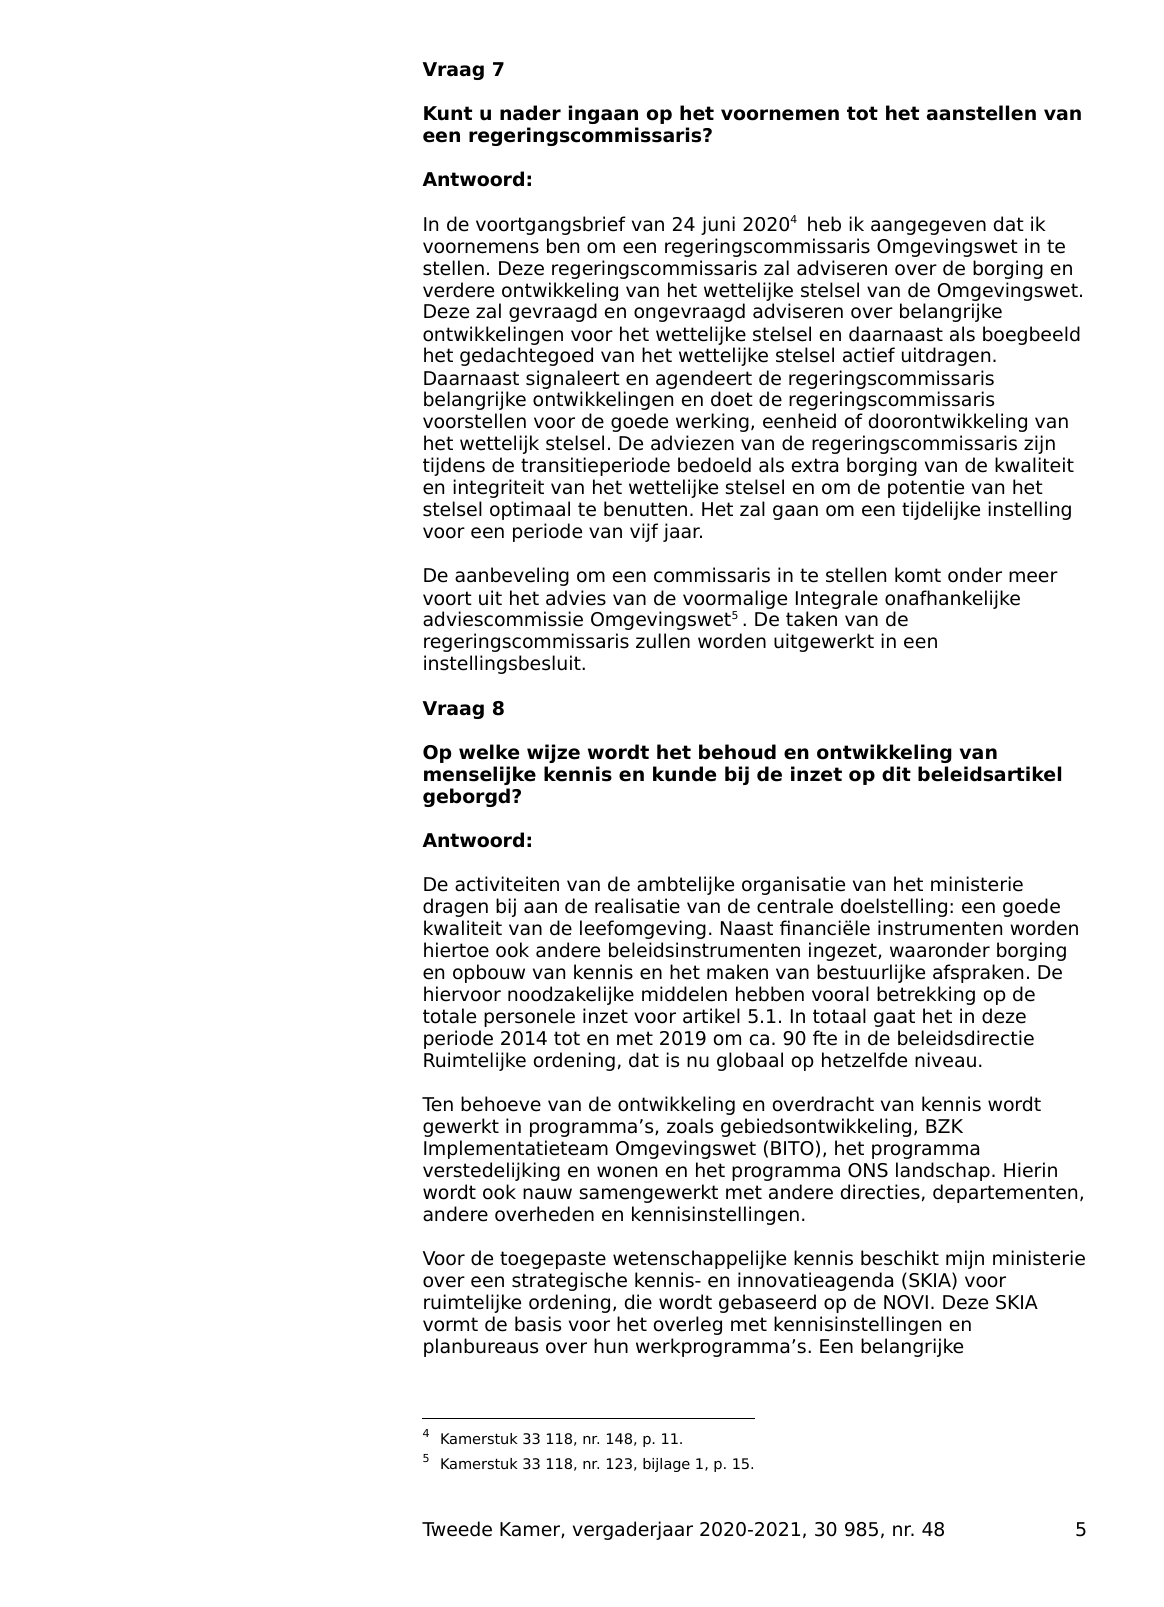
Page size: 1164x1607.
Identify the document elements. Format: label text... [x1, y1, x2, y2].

subtitle Antwoord: [422, 169, 1087, 191]
text Ten behoeve van de ontwikkeling en overdracht van kennis wordt gewerkt in programma’s, zoals gebiedsontwikkeling, BZK Implementatieteam Omgevingswet (BITO), het programma verstedelijking en wonen en het programma ONS landschap. Hierin wordt ook nauw samengewerkt met andere directies, departementen, andere overheden en kennisinstellingen. [422, 1094, 1087, 1226]
text Voor de toegepaste wetenschappelijke kennis beschikt mijn ministerie over een strategische kennis- en innovatieagenda (SKIA) voor ruimtelijke ordening, die wordt gebaseerd op de NOVI. Deze SKIA vormt de basis voor het overleg met kennisinstellingen en planbureaus over hun werkprogramma’s. Een belangrijke [422, 1248, 1087, 1358]
subtitle Vraag 8 [422, 697, 1087, 719]
text Op welke wijze wordt het behoud en ontwikkeling van menselijke kennis en kunde bij de inzet op dit beleidsartikel geborgd? [422, 742, 1087, 808]
text De activiteiten van de ambtelijke organisatie van het ministerie dragen bij aan de realisatie van de centrale doelstelling: een goede kwaliteit van de leefomgeving. Naast financiële instrumenten worden hiertoe ook andere beleidsinstrumenten ingezet, waaronder borging en opbouw van kennis en het maken van bestuurlijke afspraken. De hiervoor noodzakelijke middelen hebben vooral betrekking op de totale personele inzet voor artikel 5.1. In totaal gaat het in deze periode 2014 tot en met 2019 om ca. 90 fte in de beleidsdirectie Ruimtelijke ordening, dat is nu globaal op hetzelfde niveau. [422, 874, 1087, 1072]
text In de voortgangsbrief van 24 juni 2020 heb ik aangegeven dat ik voornemens ben om een regeringscommissaris Omgevingswet in te stellen. Deze regeringscommissaris zal adviseren over de borging en verdere ontwikkeling van het wettelijke stelsel van de Omgevingswet. Deze zal gevraagd en ongevraagd adviseren over belangrijke ontwikkelingen voor het wettelijke stelsel en daarnaast als boegbeeld het gedachtegoed van het wettelijke stelsel actief uitdragen. Daarnaast signaleert en agendeert de regeringscommissaris belangrijke ontwikkelingen en doet de regeringscommissaris voorstellen voor de goede werking, eenheid of doorontwikkeling van het wettelijk stelsel. De adviezen van de regeringscommissaris zijn tijdens de transitieperiode bedoeld als extra borging van de kwaliteit en integriteit van het wettelijke stelsel en om de potentie van het stelsel optimaal te benutten. Het zal gaan om een tijdelijke instelling voor een periode van vijf jaar. [422, 213, 1087, 543]
subtitle Vraag 7 [422, 59, 1087, 81]
text Kunt u nader ingaan op het voornemen tot het aanstellen van een regeringscommissaris? [422, 103, 1087, 147]
text Kamerstuk 33 118, nr. 123, bijlage 1, p. 15. [422, 1452, 1087, 1474]
subtitle Antwoord: [422, 830, 1087, 852]
text Kamerstuk 33 118, nr. 148, p. 11. [422, 1427, 1087, 1449]
text De aanbeveling om een commissaris in te stellen komt onder meer voort uit het advies van de voormalige Integrale onafhankelijke adviescommissie Omgevingswet. De taken van de regeringscommissaris zullen worden uitgewerkt in een instellingsbesluit. [422, 565, 1087, 675]
